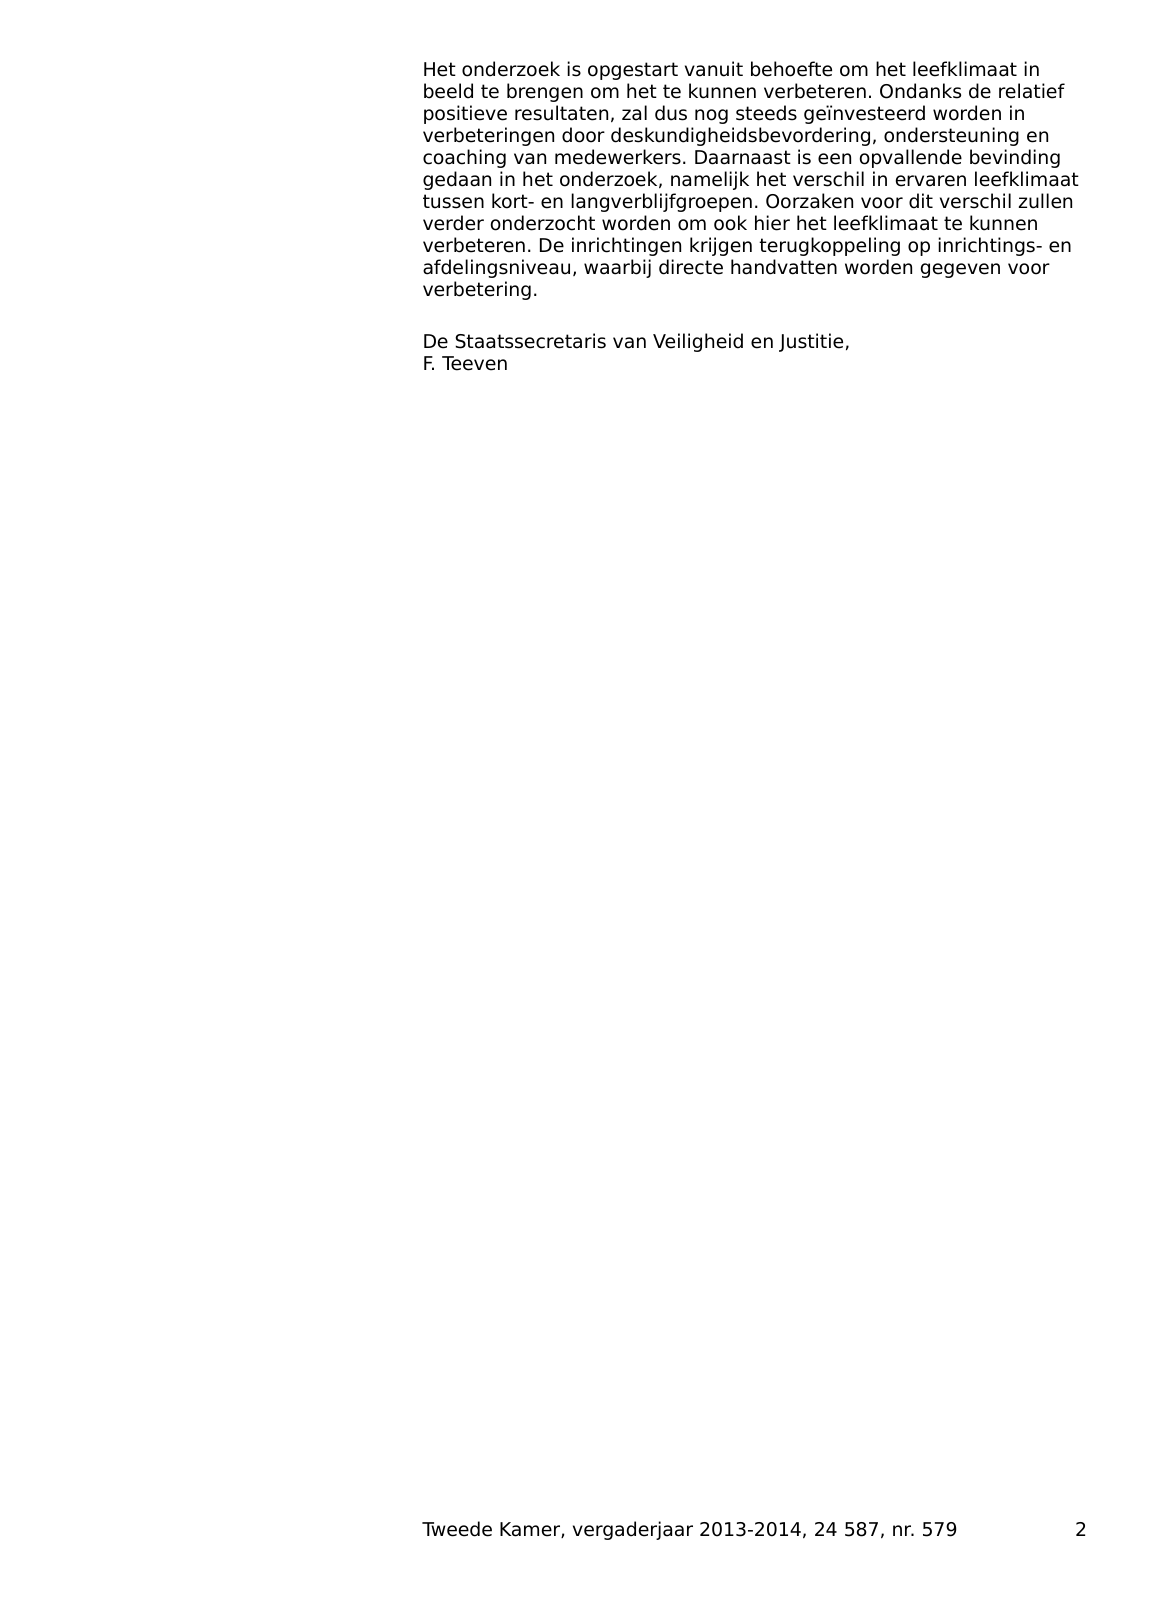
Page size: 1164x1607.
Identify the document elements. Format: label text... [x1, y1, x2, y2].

text Het onderzoek is opgestart vanuit behoefte om het leefklimaat in beeld te brengen om het te kunnen verbeteren. Ondanks de relatief positieve resultaten, zal dus nog steeds geïnvesteerd worden in verbeteringen door deskundigheidsbevordering, ondersteuning en coaching van medewerkers. Daarnaast is een opvallende bevinding gedaan in het onderzoek, namelijk het verschil in ervaren leefklimaat tussen kort- en langverblijfgroepen. Oorzaken voor dit verschil zullen verder onderzocht worden om ook hier het leefklimaat te kunnen verbeteren. De inrichtingen krijgen terugkoppeling op inrichtings- en afdelingsniveau, waarbij directe handvatten worden gegeven voor verbetering. [422, 59, 1087, 301]
text De Staatssecretaris van Veiligheid en Justitie, F. Teeven [422, 331, 1087, 375]
